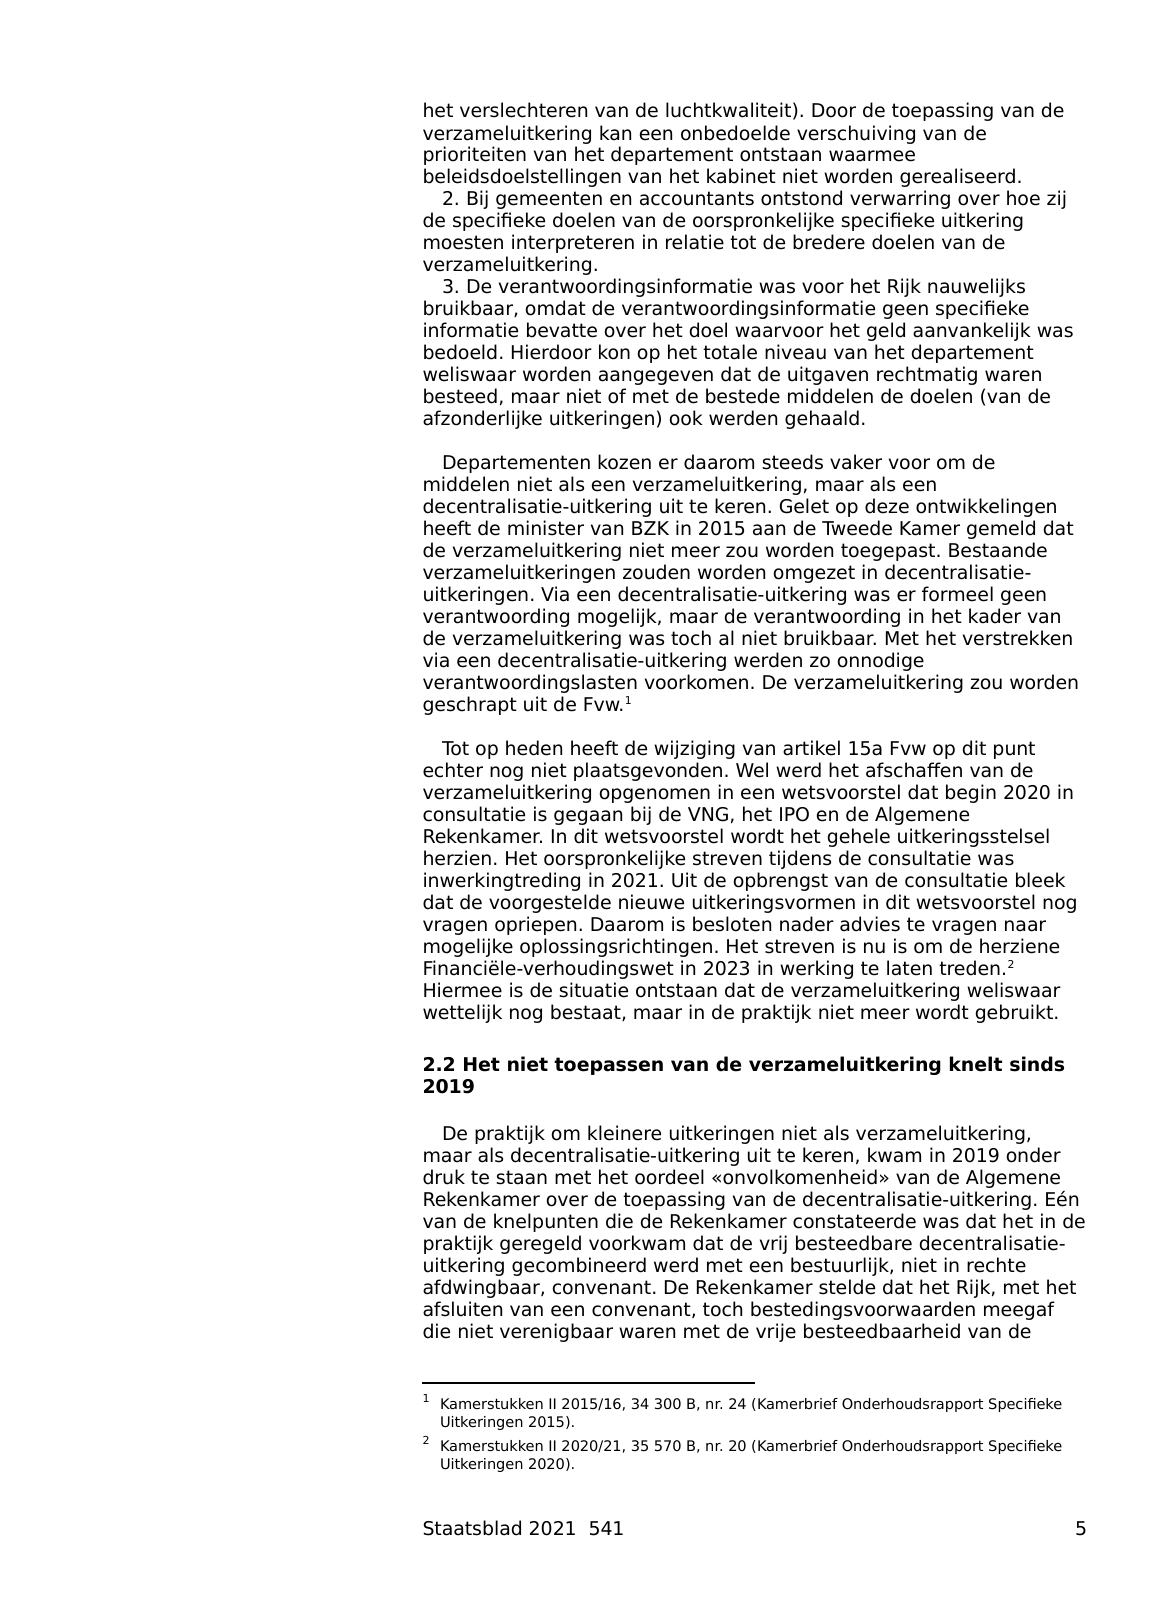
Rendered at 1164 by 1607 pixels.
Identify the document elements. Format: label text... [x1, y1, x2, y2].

subtitle 2.2 Het niet toepassen van de verzameluitkering knelt sinds 2019 [422, 1054, 1087, 1098]
text De praktijk om kleinere uitkeringen niet als verzameluitkering, maar als decentralisatie-uitkering uit te keren, kwam in 2019 onder druk te staan met het oordeel «onvolkomenheid» van de Algemene Rekenkamer over de toepassing van de decentralisatie-uitkering. Eén van de knelpunten die de Rekenkamer constateerde was dat het in de praktijk geregeld voorkwam dat de vrij besteedbare decentralisatie-uitkering gecombineerd werd met een bestuurlijk, niet in rechte afdwingbaar, convenant. De Rekenkamer stelde dat het Rijk, met het afsluiten van een convenant, toch bestedingsvoorwaarden meegaf die niet verenigbaar waren met de vrije besteedbaarheid van de [422, 1123, 1087, 1343]
text 2. Bij gemeenten en accountants ontstond verwarring over hoe zij de specifieke doelen van de oorspronkelijke specifieke uitkering moesten interpreteren in relatie tot de bredere doelen van de verzameluitkering. [422, 188, 1087, 276]
text Kamerstukken II 2015/16, 34 300 B, nr. 24 (Kamerbrief Onderhoudsrapport Specifieke Uitkeringen 2015). [422, 1392, 1087, 1431]
text Tot op heden heeft de wijziging van artikel 15a Fvw op dit punt echter nog niet plaatsgevonden. Wel werd het afschaffen van de verzameluitkering opgenomen in een wetsvoorstel dat begin 2020 in consultatie is gegaan bij de VNG, het IPO en de Algemene Rekenkamer. In dit wetsvoorstel wordt het gehele uitkeringsstelsel herzien. Het oorspronkelijke streven tijdens de consultatie was inwerkingtreding in 2021. Uit de opbrengst van de consultatie bleek dat de voorgestelde nieuwe uitkeringsvormen in dit wetsvoorstel nog vragen opriepen. Daarom is besloten nader advies te vragen naar mogelijke oplossingsrichtingen. Het streven is nu is om de herziene Financiële-verhoudingswet in 2023 in werking te laten treden. Hiermee is de situatie ontstaan dat de verzameluitkering weliswaar wettelijk nog bestaat, maar in de praktijk niet meer wordt gebruikt. [422, 738, 1087, 1024]
text 3. De verantwoordingsinformatie was voor het Rijk nauwelijks bruikbaar, omdat de verantwoordingsinformatie geen specifieke informatie bevatte over het doel waarvoor het geld aanvankelijk was bedoeld. Hierdoor kon op het totale niveau van het departement weliswaar worden aangegeven dat de uitgaven rechtmatig waren besteed, maar niet of met de bestede middelen de doelen (van de afzonderlijke uitkeringen) ook werden gehaald. [422, 276, 1087, 430]
text het verslechteren van de luchtkwaliteit). Door de toepassing van de verzameluitkering kan een onbedoelde verschuiving van de prioriteiten van het departement ontstaan waarmee beleidsdoelstellingen van het kabinet niet worden gerealiseerd. [422, 100, 1087, 188]
text Kamerstukken II 2020/21, 35 570 B, nr. 20 (Kamerbrief Onderhoudsrapport Specifieke Uitkeringen 2020). [422, 1434, 1087, 1473]
text Departementen kozen er daarom steeds vaker voor om de middelen niet als een verzameluitkering, maar als een decentralisatie-uitkering uit te keren. Gelet op deze ontwikkelingen heeft de minister van BZK in 2015 aan de Tweede Kamer gemeld dat de verzameluitkering niet meer zou worden toegepast. Bestaande verzameluitkeringen zouden worden omgezet in decentralisatie-uitkeringen. Via een decentralisatie-uitkering was er formeel geen verantwoording mogelijk, maar de verantwoording in het kader van de verzameluitkering was toch al niet bruikbaar. Met het verstrekken via een decentralisatie-uitkering werden zo onnodige verantwoordingslasten voorkomen. De verzameluitkering zou worden geschrapt uit de Fvw. [422, 452, 1087, 716]
